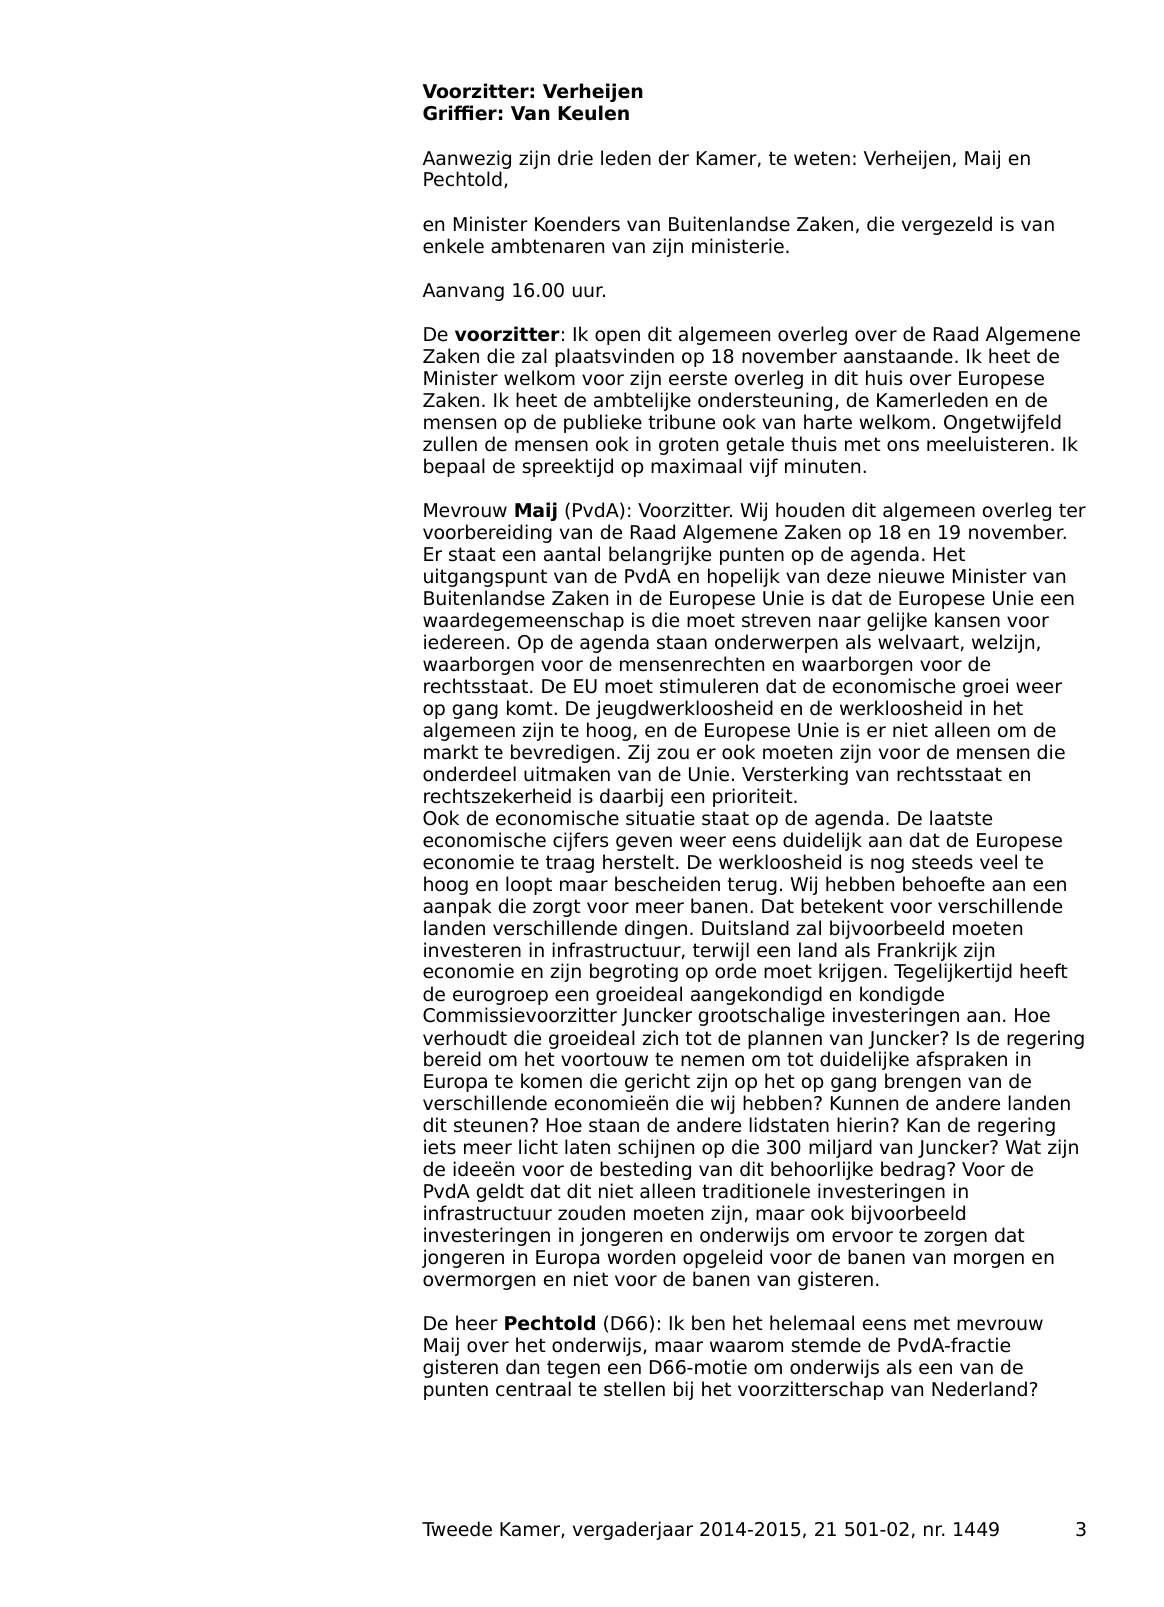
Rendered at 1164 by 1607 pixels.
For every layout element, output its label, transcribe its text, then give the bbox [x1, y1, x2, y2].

text Ook de economische situatie staat op de agenda. De laatste economische cijfers geven weer eens duidelijk aan dat de Europese economie te traag herstelt. De werkloosheid is nog steeds veel te hoog en loopt maar bescheiden terug. Wij hebben behoefte aan een aanpak die zorgt voor meer banen. Dat betekent voor verschillende landen verschillende dingen. Duitsland zal bijvoorbeeld moeten investeren in infrastructuur, terwijl een land als Frankrijk zijn economie en zijn begroting op orde moet krijgen. Tegelijkertijd heeft de eurogroep een groeideal aangekondigd en kondigde Commissievoorzitter Juncker grootschalige investeringen aan. Hoe verhoudt die groeideal zich tot de plannen van Juncker? Is de regering bereid om het voortouw te nemen om tot duidelijke afspraken in Europa te komen die gericht zijn op het op gang brengen van de verschillende economieën die wij hebben? Kunnen de andere landen dit steunen? Hoe staan de andere lidstaten hierin? Kan de regering iets meer licht laten schijnen op die 300 miljard van Juncker? Wat zijn de ideeën voor de besteding van dit behoorlijke bedrag? Voor de PvdA geldt dat dit niet alleen traditionele investeringen in infrastructuur zouden moeten zijn, maar ook bijvoorbeeld investeringen in jongeren en onderwijs om ervoor te zorgen dat jongeren in Europa worden opgeleid voor de banen van morgen en overmorgen en niet voor de banen van gisteren. [422, 808, 1087, 1291]
text Aanwezig zijn drie leden der Kamer, te weten: Verheijen, Maij en Pechtold, [422, 147, 1087, 191]
text Mevrouw Maij (PvdA): Voorzitter. Wij houden dit algemeen overleg ter voorbereiding van de Raad Algemene Zaken op 18 en 19 november. Er staat een aantal belangrijke punten op de agenda. Het uitgangspunt van de PvdA en hopelijk van deze nieuwe Minister van Buitenlandse Zaken in de Europese Unie is dat de Europese Unie een waardegemeenschap is die moet streven naar gelijke kansen voor iedereen. Op de agenda staan onderwerpen als welvaart, welzijn, waarborgen voor de mensenrechten en waarborgen voor de rechtsstaat. De EU moet stimuleren dat de economische groei weer op gang komt. De jeugdwerkloosheid en de werkloosheid in het algemeen zijn te hoog, en de Europese Unie is er niet alleen om de markt te bevredigen. Zij zou er ook moeten zijn voor de mensen die onderdeel uitmaken van de Unie. Versterking van rechtsstaat en rechtszekerheid is daarbij een prioriteit. [422, 500, 1087, 808]
text Griffier: Van Keulen [422, 103, 1087, 125]
text De voorzitter: Ik open dit algemeen overleg over de Raad Algemene Zaken die zal plaatsvinden op 18 november aanstaande. Ik heet de Minister welkom voor zijn eerste overleg in dit huis over Europese Zaken. Ik heet de ambtelijke ondersteuning, de Kamerleden en de mensen op de publieke tribune ook van harte welkom. Ongetwijfeld zullen de mensen ook in groten getale thuis met ons meeluisteren. Ik bepaal de spreektijd op maximaal vijf minuten. [422, 324, 1087, 478]
text en Minister Koenders van Buitenlandse Zaken, die vergezeld is van enkele ambtenaren van zijn ministerie. [422, 213, 1087, 257]
text De heer Pechtold (D66): Ik ben het helemaal eens met mevrouw Maij over het onderwijs, maar waarom stemde de PvdA-fractie gisteren dan tegen een D66-motie om onderwijs als een van de punten centraal te stellen bij het voorzitterschap van Nederland? [422, 1313, 1087, 1401]
text Voorzitter: Verheijen [422, 81, 1087, 103]
text Aanvang 16.00 uur. [422, 280, 1087, 302]
